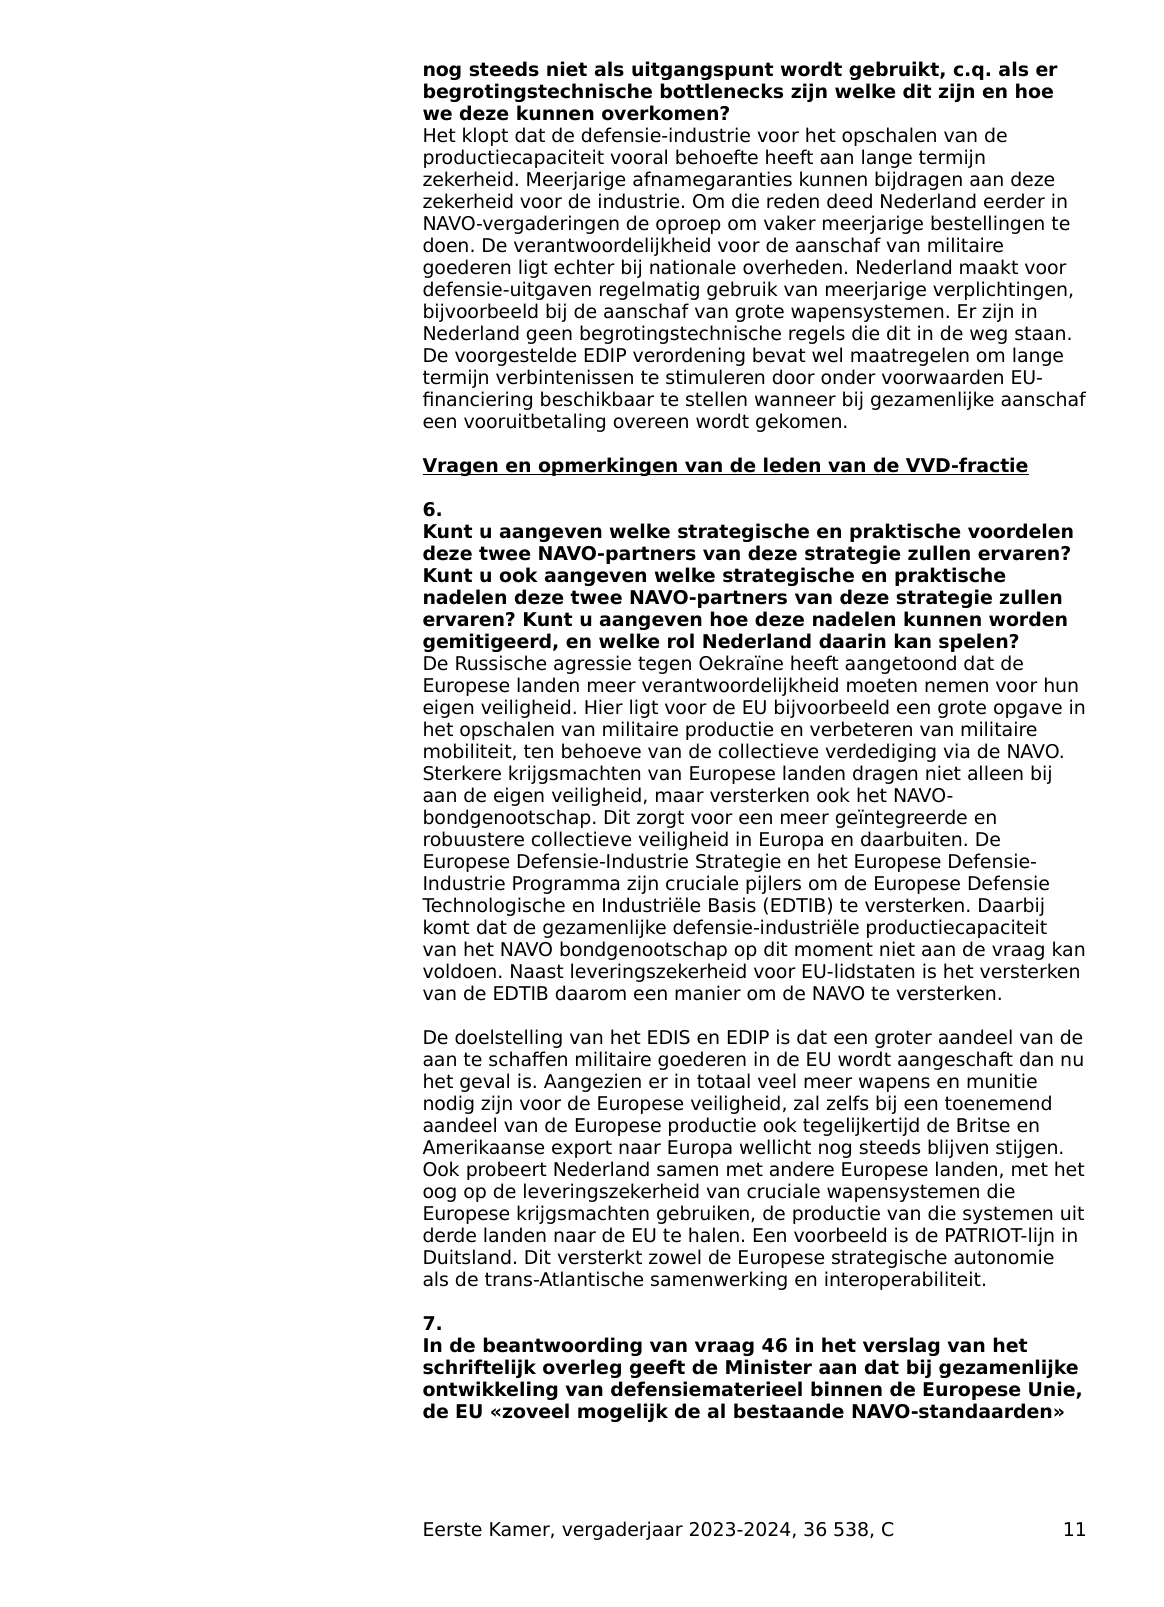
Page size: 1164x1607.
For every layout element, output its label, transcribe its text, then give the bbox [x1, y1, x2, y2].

text Kunt u aangeven welke strategische en praktische voordelen deze twee NAVO-partners van deze strategie zullen ervaren? Kunt u ook aangeven welke strategische en praktische nadelen deze twee NAVO-partners van deze strategie zullen ervaren? Kunt u aangeven hoe deze nadelen kunnen worden gemitigeerd, en welke rol Nederland daarin kan spelen? [422, 521, 1087, 653]
text Het klopt dat de defensie-industrie voor het opschalen van de productiecapaciteit vooral behoefte heeft aan lange termijn zekerheid. Meerjarige afnamegaranties kunnen bijdragen aan deze zekerheid voor de industrie. Om die reden deed Nederland eerder in NAVO-vergaderingen de oproep om vaker meerjarige bestellingen te doen. De verantwoordelijkheid voor de aanschaf van militaire goederen ligt echter bij nationale overheden. Nederland maakt voor defensie-uitgaven regelmatig gebruik van meerjarige verplichtingen, bijvoorbeeld bij de aanschaf van grote wapensystemen. Er zijn in Nederland geen begrotingstechnische regels die dit in de weg staan. De voorgestelde EDIP verordening bevat wel maatregelen om lange termijn verbintenissen te stimuleren door onder voorwaarden EU-financiering beschikbaar te stellen wanneer bij gezamenlijke aanschaf een vooruitbetaling overeen wordt gekomen. [422, 125, 1087, 433]
text 6. [422, 499, 1087, 521]
text In de beantwoording van vraag 46 in het verslag van het schriftelijk overleg geeft de Minister aan dat bij gezamenlijke ontwikkeling van defensiematerieel binnen de Europese Unie, de EU «zoveel mogelijk de al bestaande NAVO-standaarden» [422, 1335, 1087, 1423]
subtitle Vragen en opmerkingen van de leden van de VVD-fractie [422, 455, 1087, 477]
text De doelstelling van het EDIS en EDIP is dat een groter aandeel van de aan te schaffen militaire goederen in de EU wordt aangeschaft dan nu het geval is. Aangezien er in totaal veel meer wapens en munitie nodig zijn voor de Europese veiligheid, zal zelfs bij een toenemend aandeel van de Europese productie ook tegelijkertijd de Britse en Amerikaanse export naar Europa wellicht nog steeds blijven stijgen. Ook probeert Nederland samen met andere Europese landen, met het oog op de leveringszekerheid van cruciale wapensystemen die Europese krijgsmachten gebruiken, de productie van die systemen uit derde landen naar de EU te halen. Een voorbeeld is de PATRIOT-lijn in Duitsland. Dit versterkt zowel de Europese strategische autonomie als de trans-Atlantische samenwerking en interoperabiliteit. [422, 1027, 1087, 1291]
text nog steeds niet als uitgangspunt wordt gebruikt, c.q. als er begrotingstechnische bottlenecks zijn welke dit zijn en hoe we deze kunnen overkomen? [422, 59, 1087, 125]
text De Russische agressie tegen Oekraïne heeft aangetoond dat de Europese landen meer verantwoordelijkheid moeten nemen voor hun eigen veiligheid. Hier ligt voor de EU bijvoorbeeld een grote opgave in het opschalen van militaire productie en verbeteren van militaire mobiliteit, ten behoeve van de collectieve verdediging via de NAVO. Sterkere krijgsmachten van Europese landen dragen niet alleen bij aan de eigen veiligheid, maar versterken ook het NAVO-bondgenootschap. Dit zorgt voor een meer geïntegreerde en robuustere collectieve veiligheid in Europa en daarbuiten. De Europese Defensie-Industrie Strategie en het Europese Defensie-Industrie Programma zijn cruciale pijlers om de Europese Defensie Technologische en Industriële Basis (EDTIB) te versterken. Daarbij komt dat de gezamenlijke defensie-industriële productiecapaciteit van het NAVO bondgenootschap op dit moment niet aan de vraag kan voldoen. Naast leveringszekerheid voor EU-lidstaten is het versterken van de EDTIB daarom een manier om de NAVO te versterken. [422, 653, 1087, 1004]
text 7. [422, 1313, 1087, 1335]
